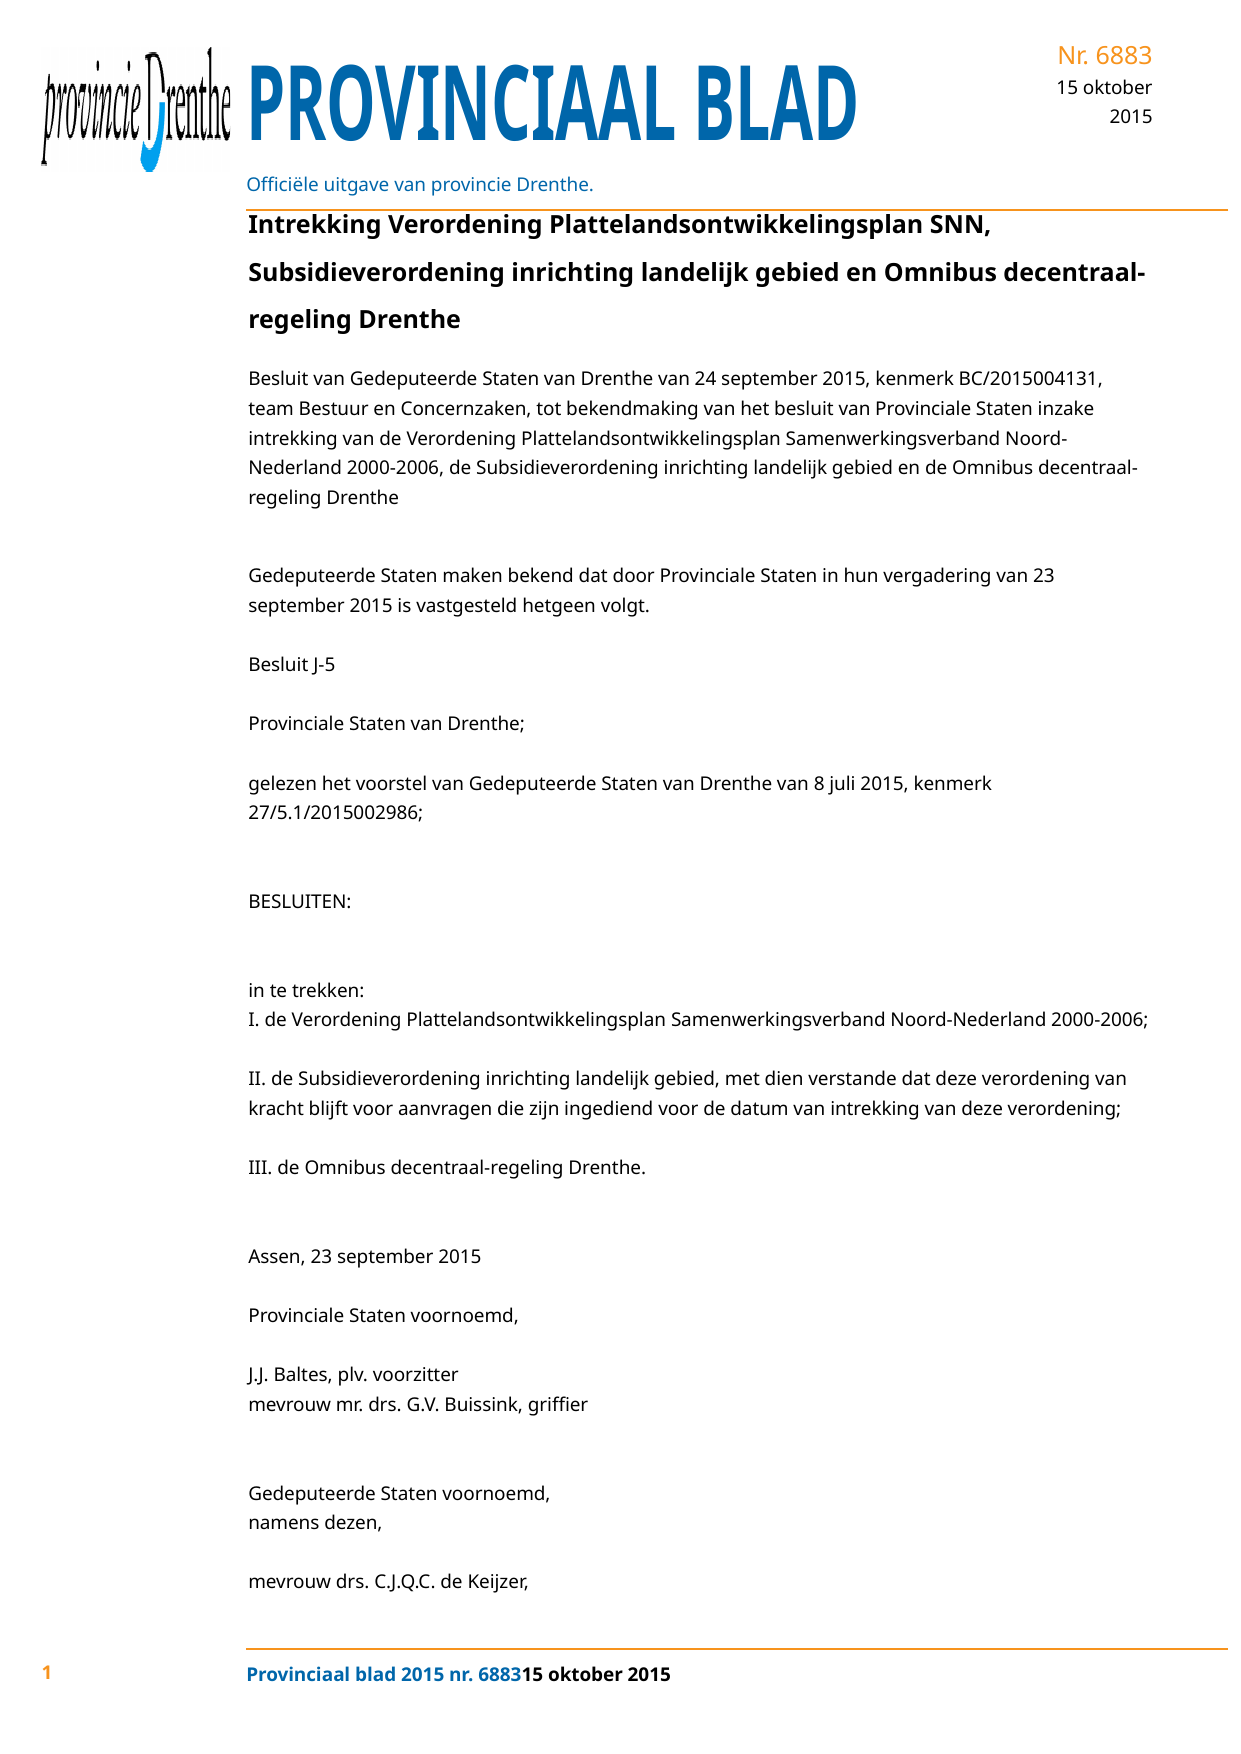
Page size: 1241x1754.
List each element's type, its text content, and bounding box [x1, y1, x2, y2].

text namens dezen, [248, 1509, 1152, 1535]
text Besluit J-5 [248, 651, 1152, 677]
text Gedeputeerde Staten voornoemd, [248, 1480, 1152, 1506]
text Provinciale Staten van Drenthe; [248, 711, 1152, 736]
picture [41, 47, 231, 172]
text in te trekken: [248, 977, 1152, 1003]
text II. de Subsidieverordening inrichting landelijk gebied, met dien verstande dat deze verordening van kracht blijft voor aanvragen die zijn ingediend voor de datum van intrekking van deze verordening; [248, 1066, 1152, 1121]
text Intrekking Verordening Plattelandsontwikkelingsplan SNN, Subsidieverordening inrichting landelijk gebied en Omnibus decentraal-regeling Drenthe [248, 211, 1152, 336]
text Besluit van Gedeputeerde Staten van Drenthe van 24 september 2015, kenmerk BC/2015004131, team Bestuur en Concernzaken, tot bekendmaking van het besluit van Provinciale Staten inzake intrekking van de Verordening Plattelandsontwikkelingsplan Samenwerkingsverband Noord-Nederland 2000-2006, de Subsidieverordening inrichting landelijk gebied en de Omnibus decentraal-regeling Drenthe [248, 366, 1152, 509]
text Provinciale Staten voornoemd, [248, 1302, 1152, 1328]
text mevrouw mr. drs. G.V. Buissink, griffier [248, 1391, 1152, 1417]
text mevrouw drs. C.J.Q.C. de Keijzer, [248, 1568, 1152, 1594]
text J.J. Baltes, plv. voorzitter [248, 1361, 1152, 1387]
text Assen, 23 september 2015 [248, 1243, 1152, 1269]
text gelezen het voorstel van Gedeputeerde Staten van Drenthe van 8 juli 2015, kenmerk 27/5.1/2015002986; [248, 770, 1152, 825]
text Gedeputeerde Staten maken bekend dat door Provinciale Staten in hun vergadering van 23 september 2015 is vastgesteld hetgeen volgt. [248, 563, 1152, 618]
text I. de Verordening Plattelandsontwikkelingsplan Samenwerkingsverband Noord-Nederland 2000-2006; [248, 1006, 1152, 1032]
text III. de Omnibus decentraal-regeling Drenthe. [248, 1154, 1152, 1180]
text BESLUITEN: [248, 888, 1152, 914]
